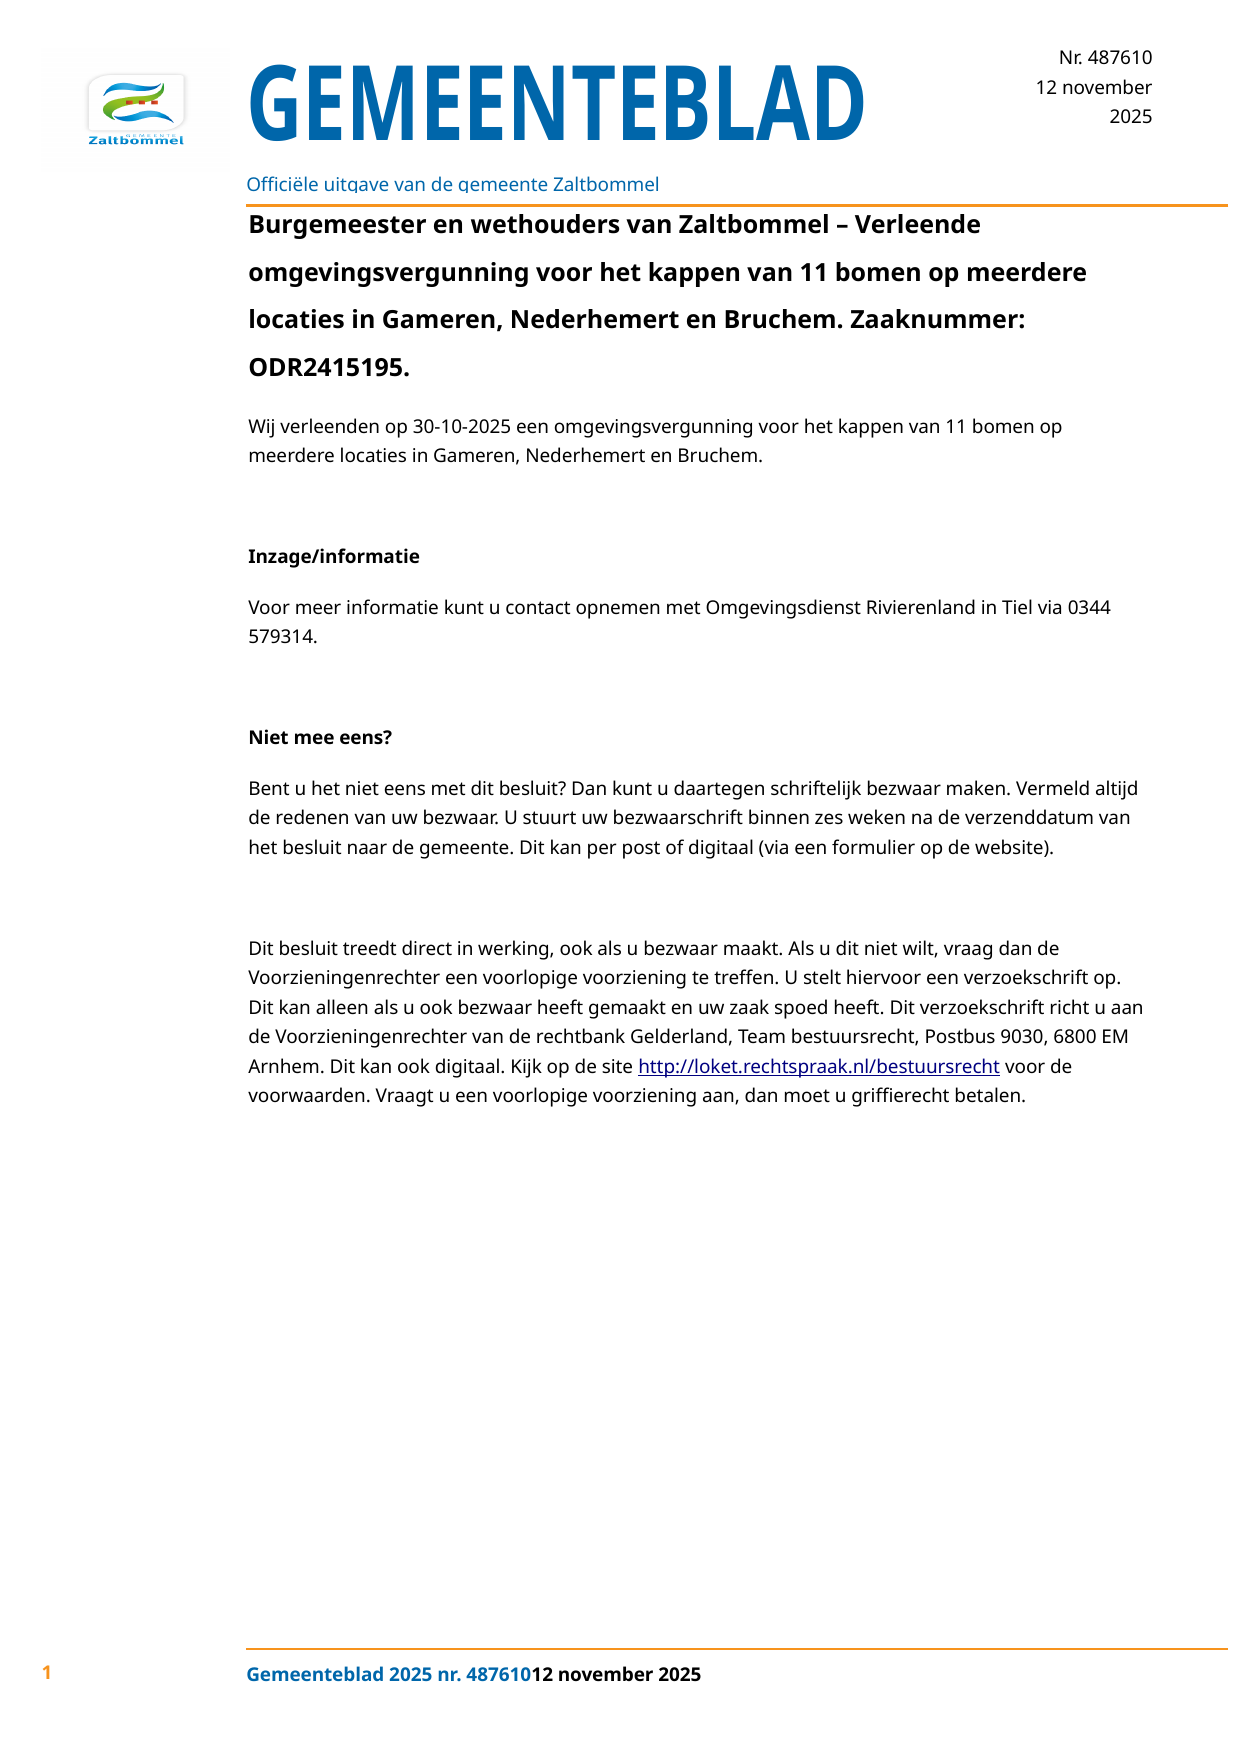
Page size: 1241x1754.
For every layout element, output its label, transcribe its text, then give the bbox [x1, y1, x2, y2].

picture [41, 47, 231, 172]
text Inzage/informatie [248, 543, 1152, 569]
text Dit besluit treedt direct in werking, ook als u bezwaar maakt. Als u dit niet wilt, vraag dan de Voorzieningenrechter een voorlopige voorziening te treffen. U stelt hiervoor een verzoekschrift op. Dit kan alleen als u ook bezwaar heeft gemaakt en uw zaak spoed heeft. Dit verzoekschrift richt u aan de Voorzieningenrechter van de rechtbank Gelderland, Team bestuursrecht, Postbus 9030, 6800 EM Arnhem. Dit kan ook digitaal. Kijk op de site http://loket.rechtspraak.nl/bestuursrecht voor de voorwaarden. Vraagt u een voorlopige voorziening aan, dan moet u griffierecht betalen. [248, 935, 1152, 1108]
text Niet mee eens? [248, 724, 1152, 750]
text Bent u het niet eens met dit besluit? Dan kunt u daartegen schriftelijk bezwaar maken. Vermeld altijd de redenen van uw bezwaar. U stuurt uw bezwaarschrift binnen zes weken na de verzenddatum van het besluit naar de gemeente. Dit kan per post of digitaal (via een formulier op de website). [248, 775, 1152, 860]
text Burgemeester en wethouders van Zaltbommel – Verleende omgevingsvergunning voor het kappen van 11 bomen op meerdere locaties in Gameren, Nederhemert en Bruchem. Zaaknummer: ODR2415195. [248, 207, 1152, 384]
text Wij verleenden op 30-10-2025 een omgevingsvergunning voor het kappen van 11 bomen op meerdere locaties in Gameren, Nederhemert en Bruchem. [248, 413, 1152, 468]
text Voor meer informatie kunt u contact opnemen met Omgevingsdienst Rivierenland in Tiel via 0344 579314. [248, 594, 1152, 649]
